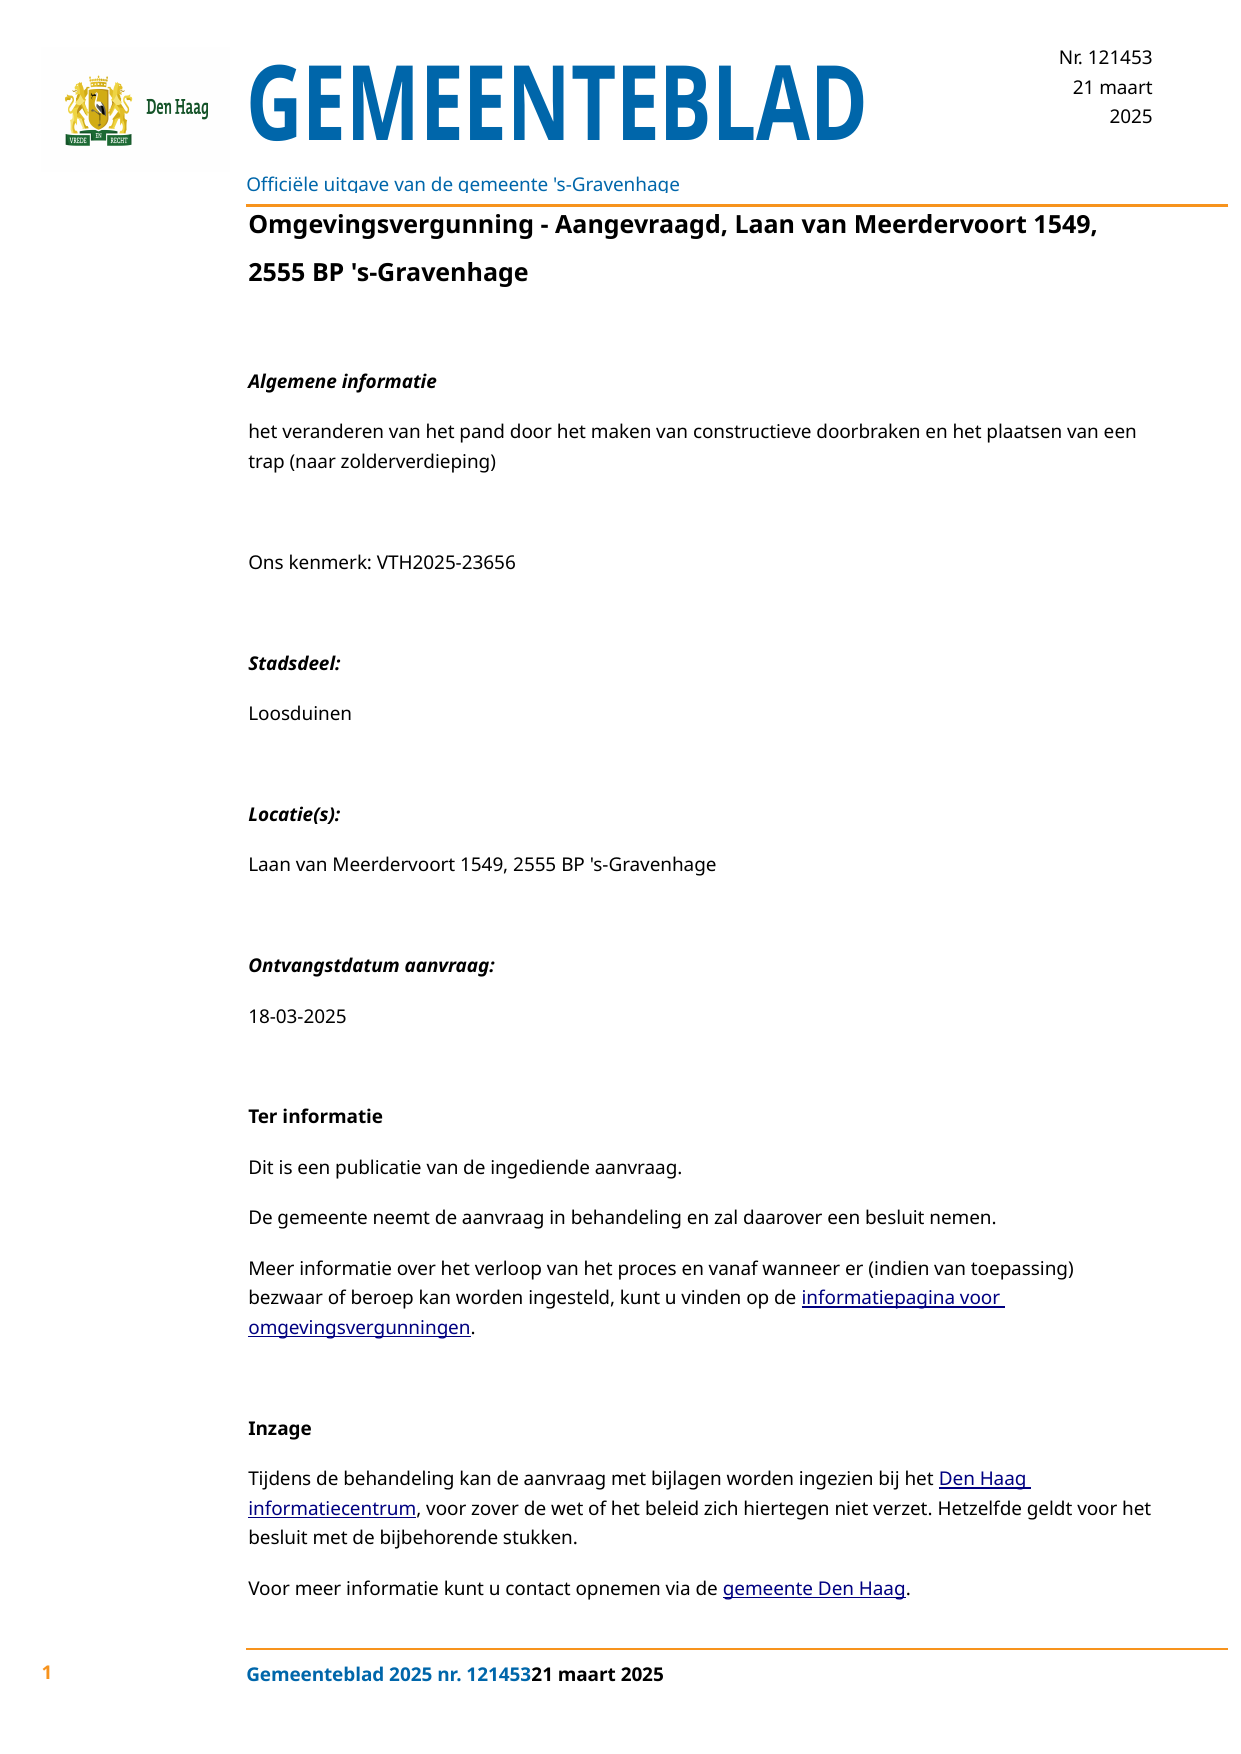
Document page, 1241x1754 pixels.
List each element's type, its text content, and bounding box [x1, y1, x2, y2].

text Ter informatie [248, 1104, 1152, 1129]
text Inzage [248, 1415, 1152, 1441]
text het veranderen van het pand door het maken van constructieve doorbraken en het plaatsen van een trap (naar zolderverdieping) [248, 419, 1152, 474]
text Stadsdeel: [248, 650, 1152, 676]
text Loosduinen [248, 700, 1152, 726]
text Algemene informatie [248, 368, 1152, 394]
text Laan van Meerdervoort 1549, 2555 BP 's-Gravenhage [248, 852, 1152, 877]
text Ons kenmerk: VTH2025-23656 [248, 549, 1152, 575]
text Locatie(s): [248, 801, 1152, 827]
text Dit is een publicatie van de ingediende aanvraag. [248, 1154, 1152, 1180]
text Ontvangstdatum aanvraag: [248, 952, 1152, 978]
text 18-03-2025 [248, 1003, 1152, 1029]
text Meer informatie over het verloop van het proces en vanaf wanneer er (indien van toepassing) bezwaar of beroep kan worden ingesteld, kunt u vinden op de informatiepagina voor omgevingsvergunningen. [248, 1255, 1152, 1340]
text Voor meer informatie kunt u contact opnemen via de gemeente Den Haag. [248, 1575, 1152, 1601]
text Omgevingsvergunning - Aangevraagd, Laan van Meerdervoort 1549, 2555 BP 's-Gravenhage [248, 207, 1152, 288]
text De gemeente neemt de aanvraag in behandeling en zal daarover een besluit nemen. [248, 1204, 1152, 1230]
text Tijdens de behandeling kan de aanvraag met bijlagen worden ingezien bij het Den Haag informatiecentrum, voor zover de wet of het beleid zich hiertegen niet verzet. Hetzelfde geldt voor het besluit met de bijbehorende stukken. [248, 1465, 1152, 1550]
picture [41, 47, 231, 172]
